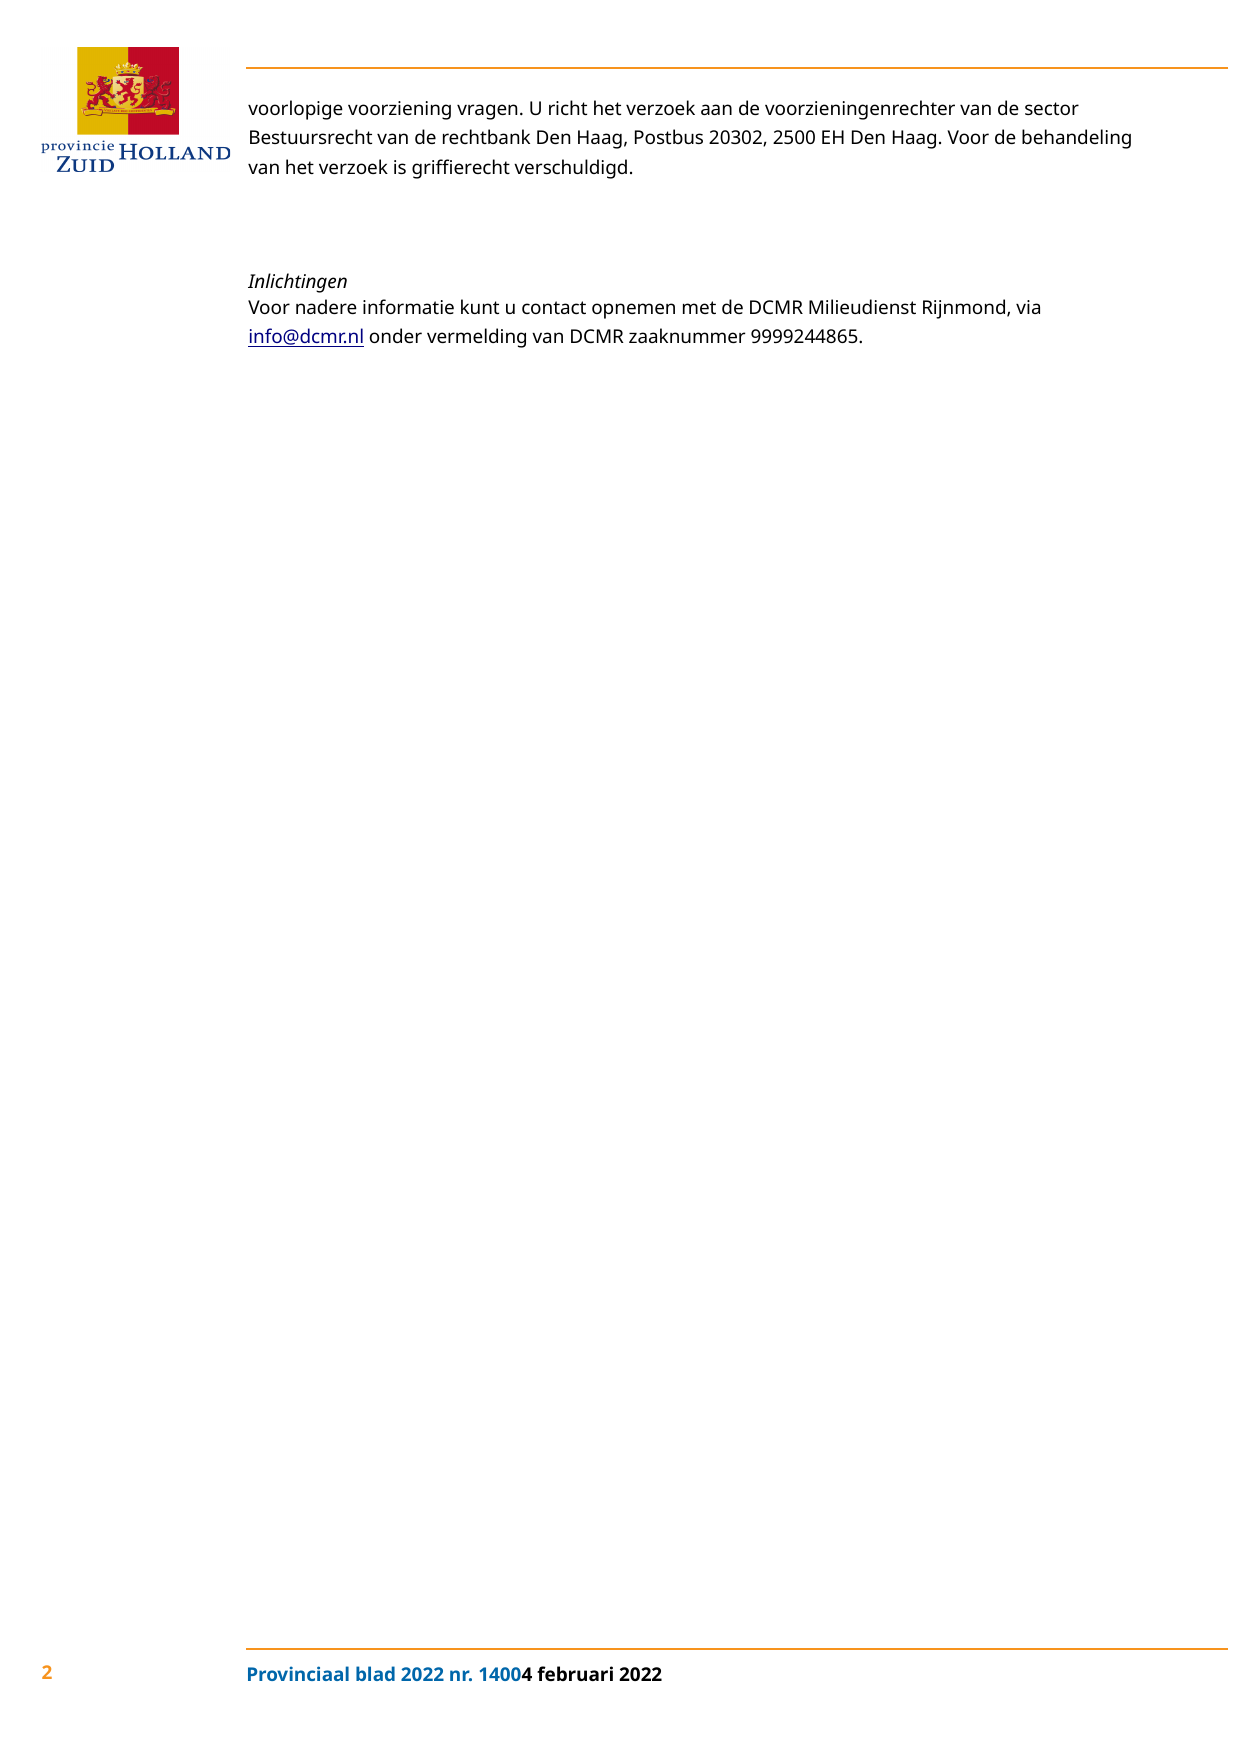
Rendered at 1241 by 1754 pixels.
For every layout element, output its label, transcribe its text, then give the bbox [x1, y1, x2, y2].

text Voor nadere informatie kunt u contact opnemen met de DCMR Milieudienst Rijnmond, via info@dcmr.nl onder vermelding van DCMR zaaknummer 9999244865. [248, 294, 1152, 349]
text Inlichtingen [248, 268, 1152, 294]
picture [41, 47, 231, 172]
text voorlopige voorziening vragen. U richt het verzoek aan de voorzieningenrechter van de sector Bestuursrecht van de rechtbank Den Haag, Postbus 20302, 2500 EH Den Haag. Voor de behandeling van het verzoek is griffierecht verschuldigd. [248, 95, 1152, 180]
